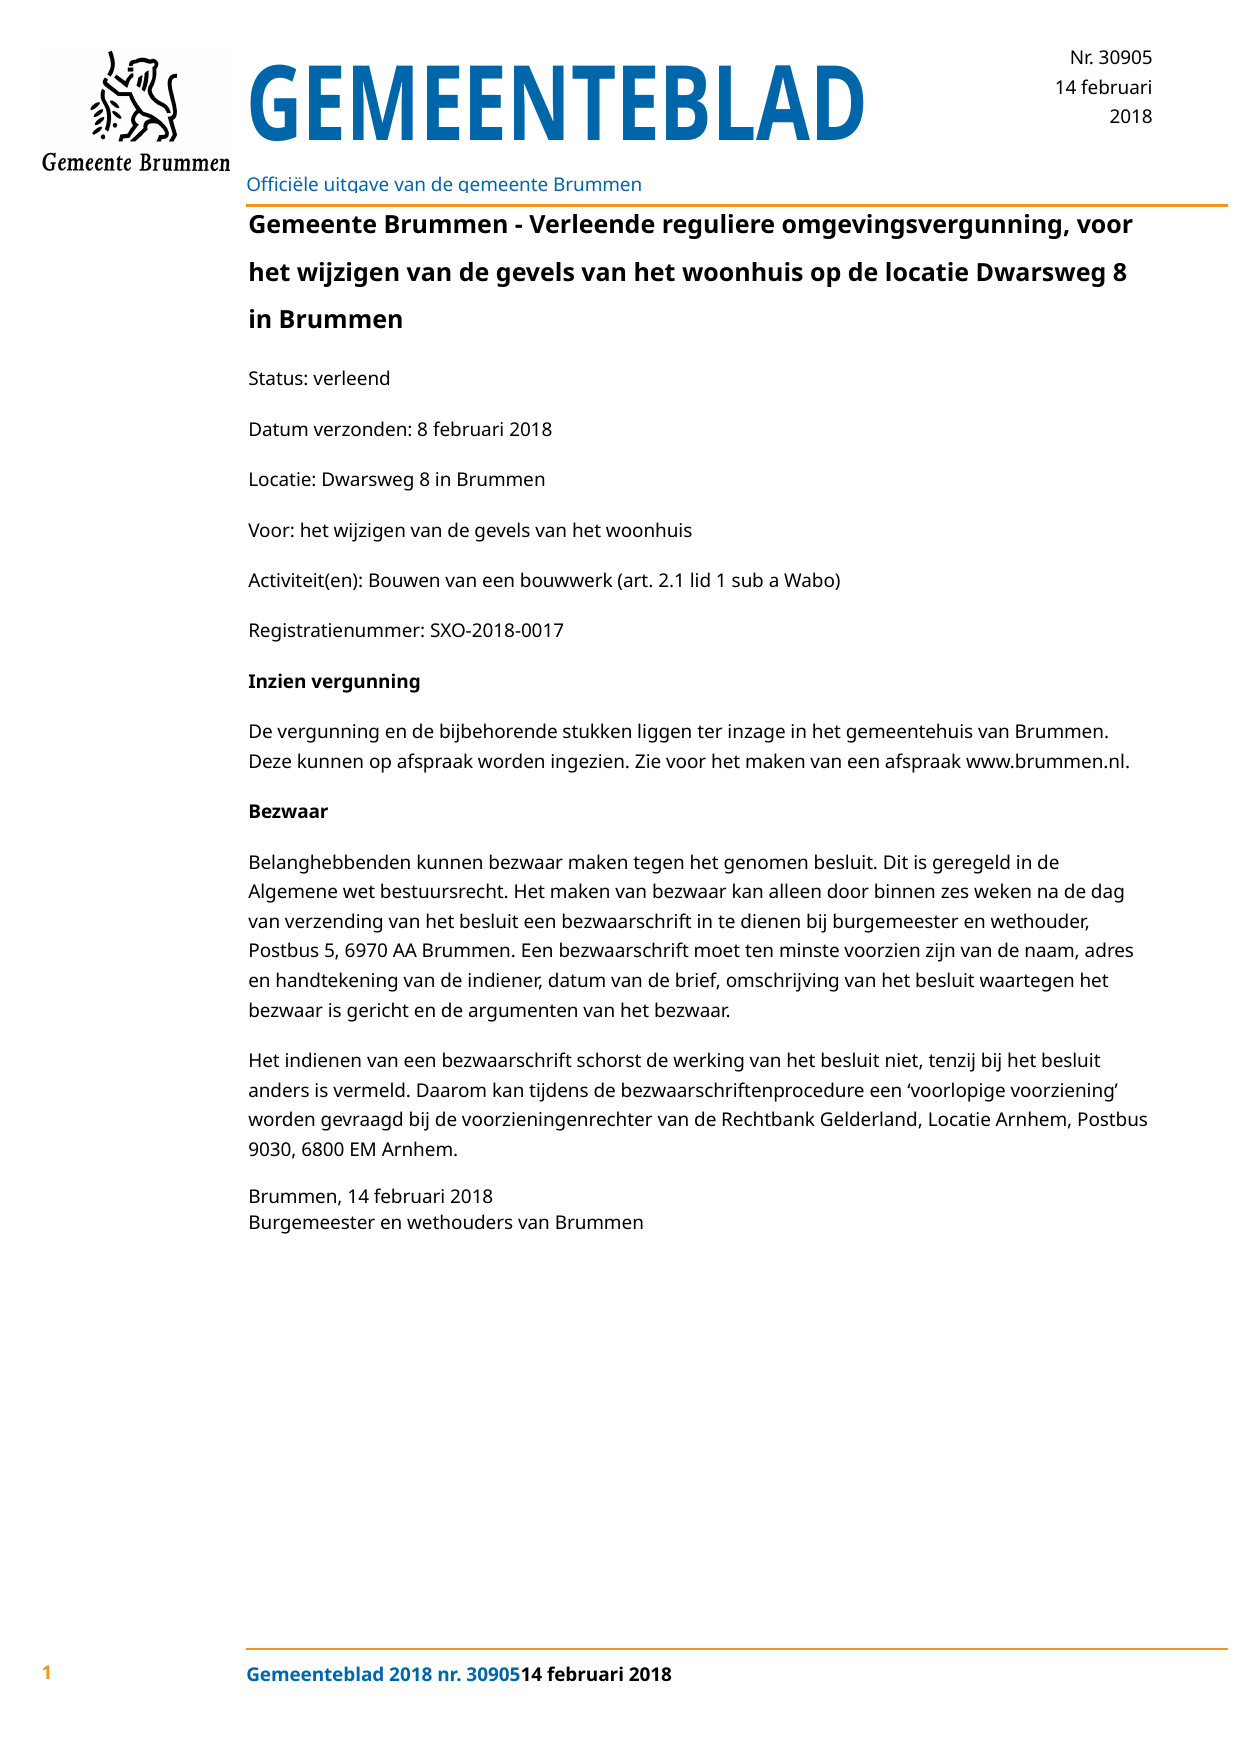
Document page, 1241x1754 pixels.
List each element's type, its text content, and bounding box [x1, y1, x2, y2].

text Activiteit(en): Bouwen van een bouwwerk (art. 2.1 lid 1 sub a Wabo) [248, 567, 1152, 593]
picture [41, 47, 231, 172]
text Bezwaar [248, 798, 1152, 824]
text Datum verzonden: 8 februari 2018 [248, 416, 1152, 442]
text De vergunning en de bijbehorende stukken liggen ter inzage in het gemeentehuis van Brummen. Deze kunnen op afspraak worden ingezien. Zie voor het maken van een afspraak www.brummen.nl. [248, 718, 1152, 774]
text Burgemeester en wethouders van Brummen [248, 1209, 1152, 1235]
text Voor: het wijzigen van de gevels van het woonhuis [248, 517, 1152, 542]
text Belanghebbenden kunnen bezwaar maken tegen het genomen besluit. Dit is geregeld in de Algemene wet bestuursrecht. Het maken van bezwaar kan alleen door binnen zes weken na de dag van verzending van het besluit een bezwaarschrift in te dienen bij burgemeester en wethouder, Postbus 5, 6970 AA Brummen. Een bezwaarschrift moet ten minste voorzien zijn van de naam, adres en handtekening van de indiener, datum van de brief, omschrijving van het besluit waartegen het bezwaar is gericht en de argumenten van het bezwaar. [248, 849, 1152, 1022]
text Status: verleend [248, 366, 1152, 391]
text Locatie: Dwarsweg 8 in Brummen [248, 466, 1152, 492]
text Gemeente Brummen - Verleende reguliere omgevingsvergunning, voor het wijzigen van de gevels van het woonhuis op de locatie Dwarsweg 8 in Brummen [248, 207, 1152, 336]
text Registratienummer: SXO-2018-0017 [248, 618, 1152, 643]
text Inzien vergunning [248, 668, 1152, 694]
text Het indienen van een bezwaarschrift schorst de werking van het besluit niet, tenzij bij het besluit anders is vermeld. Daarom kan tijdens de bezwaarschriftenprocedure een ‘voorlopige voorziening’ worden gevraagd bij de voorzieningenrechter van de Rechtbank Gelderland, Locatie Arnhem, Postbus 9030, 6800 EM Arnhem. [248, 1047, 1152, 1162]
text Brummen, 14 februari 2018 [248, 1184, 1152, 1209]
